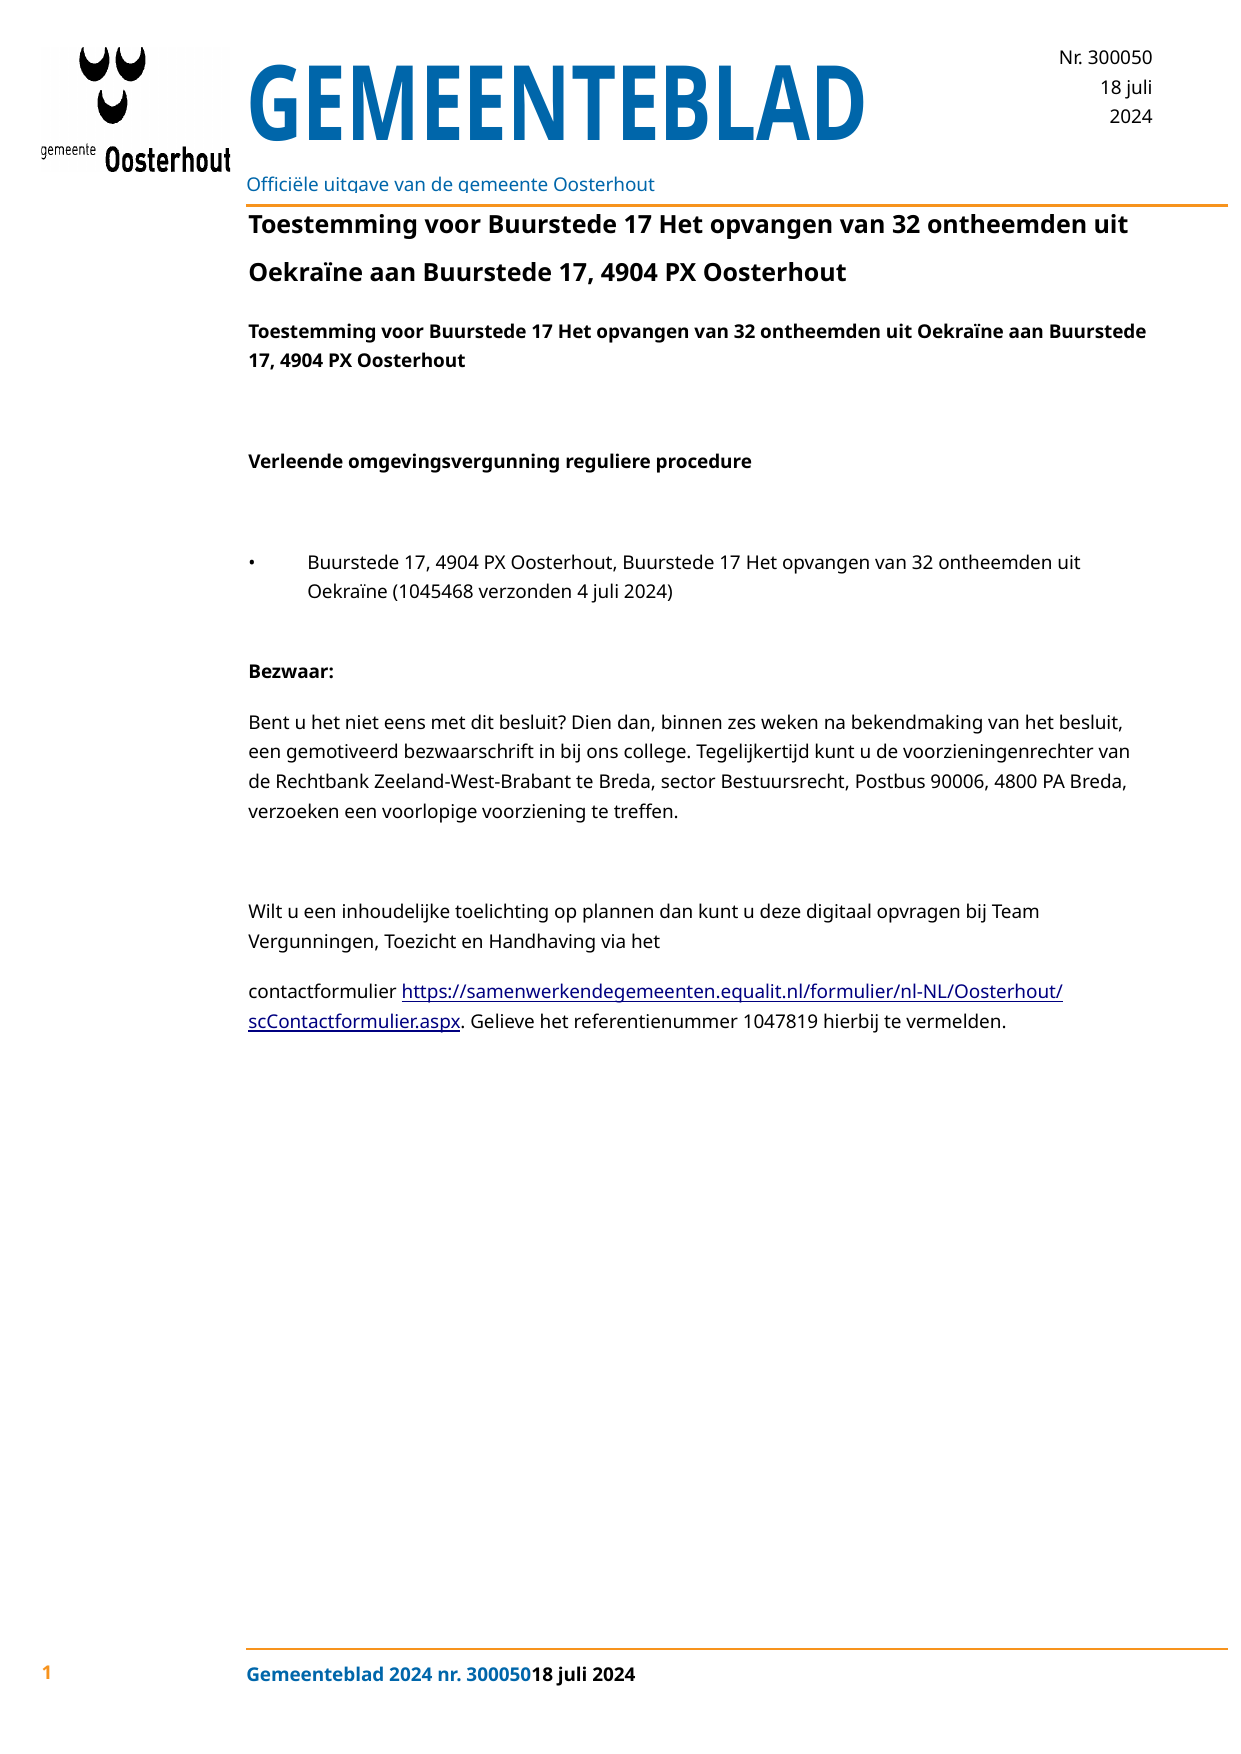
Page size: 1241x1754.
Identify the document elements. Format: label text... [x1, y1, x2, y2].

text contactformulier https://samenwerkendegemeenten.equalit.nl/formulier/nl-NL/Oosterhout/scContactformulier.aspx. Gelieve het referentienummer 1047819 hierbij te vermelden. [248, 979, 1152, 1034]
text Bent u het niet eens met dit besluit? Dien dan, binnen zes weken na bekendmaking van het besluit, een gemotiveerd bezwaarschrift in bij ons college. Tegelijkertijd kunt u de voorzieningenrechter van de Rechtbank Zeeland-West-Brabant te Breda, sector Bestuursrecht, Postbus 90006, 4800 PA Breda, verzoeken een voorlopige voorziening te treffen. [248, 709, 1152, 824]
text Wilt u een inhoudelijke toelichting op plannen dan kunt u deze digitaal opvragen bij Team Vergunningen, Toezicht en Handhaving via het [248, 899, 1152, 954]
text Toestemming voor Buurstede 17 Het opvangen van 32 ontheemden uit Oekraïne aan Buurstede 17, 4904 PX Oosterhout [248, 207, 1152, 288]
text Bezwaar: [248, 659, 1152, 684]
text Verleende omgevingsvergunning reguliere procedure [248, 448, 1152, 474]
picture [41, 47, 231, 172]
list Buurstede 17, 4904 PX Oosterhout, Buurstede 17 Het opvangen van 32 ontheemden uit Oekraïne (1045468 verzonden 4 juli 2024) [248, 549, 1152, 604]
text Toestemming voor Buurstede 17 Het opvangen van 32 ontheemden uit Oekraïne aan Buurstede 17, 4904 PX Oosterhout [248, 318, 1152, 373]
